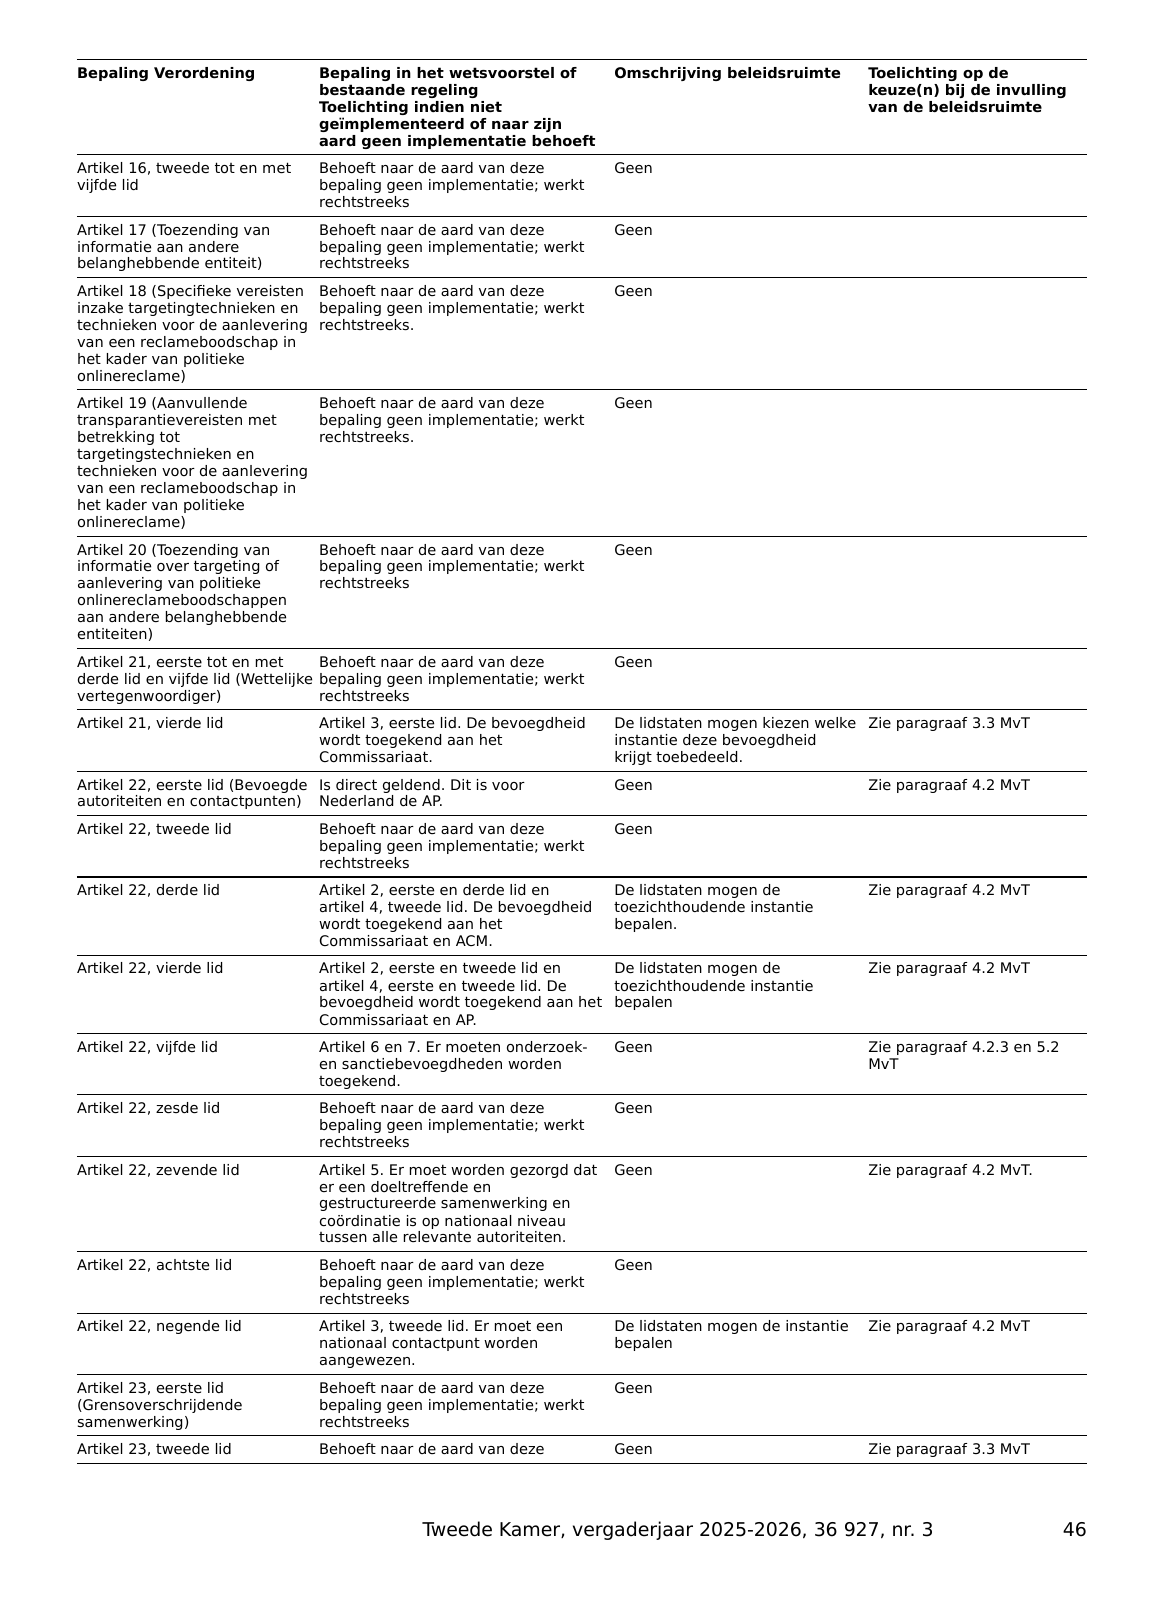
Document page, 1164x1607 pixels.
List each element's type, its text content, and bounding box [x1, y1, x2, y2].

table_cell Geen [608, 816, 862, 876]
table_cell Behoeft naar de aard van deze bepaling geen implementatie; werkt rechtstreeks [313, 217, 608, 277]
table_cell [862, 1095, 1087, 1156]
table_cell Geen [608, 278, 862, 389]
table_cell [862, 649, 1087, 709]
table_cell [862, 155, 1087, 216]
table_cell Geen [608, 1034, 862, 1094]
table_cell Behoeft naar de aard van deze bepaling geen implementatie; werkt rechtstreeks. [313, 390, 608, 536]
table_cell Zie paragraaf 4.2 MvT [862, 878, 1087, 955]
table_cell Geen [608, 155, 862, 216]
table_cell Artikel 22, negende lid [77, 1314, 313, 1374]
table_cell Artikel 3, eerste lid. De bevoegdheid wordt toegekend aan het Commissariaat. [313, 710, 608, 771]
table_cell Artikel 18 (Specifieke vereisten inzake targetingtechnieken en technieken voor de aanlevering van een reclameboodschap in het kader van politieke onlinereclame) [77, 278, 313, 389]
table_cell Artikel 3, tweede lid. Er moet een nationaal contactpunt worden aangewezen. [313, 1314, 608, 1374]
table_cell Zie paragraaf 3.3 MvT [862, 1436, 1087, 1462]
table_cell Zie paragraaf 4.2 MvT [862, 1314, 1087, 1374]
table_cell Geen [608, 390, 862, 536]
table_cell Geen [608, 1375, 862, 1435]
table_cell De lidstaten mogen kiezen welke instantie deze bevoegdheid krijgt toebedeeld. [608, 710, 862, 771]
table_cell [862, 1375, 1087, 1435]
table_cell Behoeft naar de aard van deze bepaling geen implementatie; werkt rechtstreeks [313, 816, 608, 876]
table_cell Artikel 21, eerste tot en met derde lid en vijfde lid (Wettelijke vertegenwoordiger) [77, 649, 313, 709]
table_cell Geen [608, 217, 862, 277]
table_cell De lidstaten mogen de instantie bepalen [608, 1314, 862, 1374]
table_cell Artikel 22, vijfde lid [77, 1034, 313, 1094]
table_cell Behoeft naar de aard van deze bepaling geen implementatie; werkt rechtstreeks [313, 537, 608, 648]
table_cell Artikel 19 (Aanvullende transparantievereisten met betrekking tot targetingstechnieken en technieken voor de aanlevering van een reclameboodschap in het kader van politieke onlinereclame) [77, 390, 313, 536]
table_cell Zie paragraaf 4.2 MvT [862, 956, 1087, 1033]
table_cell Zie paragraaf 4.2.3 en 5.2 MvT [862, 1034, 1087, 1094]
table_cell Behoeft naar de aard van deze bepaling geen implementatie; werkt rechtstreeks [313, 1375, 608, 1435]
table_cell Artikel 2, eerste en tweede lid en artikel 4, eerste en tweede lid. De bevoegdheid wordt toegekend aan het Commissariaat en AP. [313, 956, 608, 1033]
table_cell Artikel 16, tweede tot en met vijfde lid [77, 155, 313, 216]
table_cell Artikel 23, tweede lid [77, 1436, 313, 1462]
table_cell Geen [608, 1095, 862, 1156]
table_cell [862, 1252, 1087, 1312]
table_cell Zie paragraaf 3.3 MvT [862, 710, 1087, 771]
table_cell Behoeft naar de aard van deze bepaling geen implementatie; werkt rechtstreeks. [313, 278, 608, 389]
table_cell [862, 390, 1087, 536]
table_cell Geen [608, 1436, 862, 1462]
table_cell Artikel 21, vierde lid [77, 710, 313, 771]
table_cell Geen [608, 537, 862, 648]
table_cell Artikel 22, eerste lid (Bevoegde autoriteiten en contactpunten) [77, 772, 313, 815]
table_cell Artikel 5. Er moet worden gezorgd dat er een doeltreffende en gestructureerde samenwerking en coördinatie is op nationaal niveau tussen alle relevante autoriteiten. [313, 1157, 608, 1251]
table_header Toelichting op de keuze(n) bij de invulling van de beleidsruimte [862, 60, 1087, 154]
table_cell [862, 278, 1087, 389]
table_header Bepaling in het wetsvoorstel of bestaande regeling Toelichting indien niet geïmplementeerd of naar zijn aard geen implementatie behoeft [313, 60, 608, 154]
table_cell [862, 537, 1087, 648]
table_cell Artikel 22, tweede lid [77, 816, 313, 876]
table_cell Artikel 22, zesde lid [77, 1095, 313, 1156]
table_cell [862, 217, 1087, 277]
table_cell Artikel 22, achtste lid [77, 1252, 313, 1312]
table_cell Artikel 22, zevende lid [77, 1157, 313, 1251]
table_cell Artikel 17 (Toezending van informatie aan andere belanghebbende entiteit) [77, 217, 313, 277]
table_cell Behoeft naar de aard van deze bepaling geen implementatie; werkt rechtstreeks [313, 1252, 608, 1312]
table_cell Behoeft naar de aard van deze bepaling geen implementatie; werkt rechtstreeks [313, 649, 608, 709]
table_cell Artikel 6 en 7. Er moeten onderzoek- en sanctiebevoegdheden worden toegekend. [313, 1034, 608, 1094]
table_cell Geen [608, 1252, 862, 1312]
table_cell De lidstaten mogen de toezichthoudende instantie bepalen. [608, 878, 862, 955]
table_cell Geen [608, 649, 862, 709]
table_cell Geen [608, 772, 862, 815]
table_cell [862, 816, 1087, 876]
table_cell Artikel 23, eerste lid (Grensoverschrijdende samenwerking) [77, 1375, 313, 1435]
table_cell Behoeft naar de aard van deze [313, 1436, 608, 1462]
table_cell De lidstaten mogen de toezichthoudende instantie bepalen [608, 956, 862, 1033]
table_header Bepaling Verordening [77, 60, 313, 154]
table_cell Zie paragraaf 4.2 MvT. [862, 1157, 1087, 1251]
table_cell Behoeft naar de aard van deze bepaling geen implementatie; werkt rechtstreeks [313, 155, 608, 216]
table_cell Behoeft naar de aard van deze bepaling geen implementatie; werkt rechtstreeks [313, 1095, 608, 1156]
table_cell Artikel 22, derde lid [77, 878, 313, 955]
table_cell Geen [608, 1157, 862, 1251]
table_cell Artikel 2, eerste en derde lid en artikel 4, tweede lid. De bevoegdheid wordt toegekend aan het Commissariaat en ACM. [313, 878, 608, 955]
table_cell Is direct geldend. Dit is voor Nederland de AP. [313, 772, 608, 815]
table_cell Artikel 22, vierde lid [77, 956, 313, 1033]
table_header Omschrijving beleidsruimte [608, 60, 862, 154]
table_cell Zie paragraaf 4.2 MvT [862, 772, 1087, 815]
table_cell Artikel 20 (Toezending van informatie over targeting of aanlevering van politieke onlinereclameboodschappen aan andere belanghebbende entiteiten) [77, 537, 313, 648]
